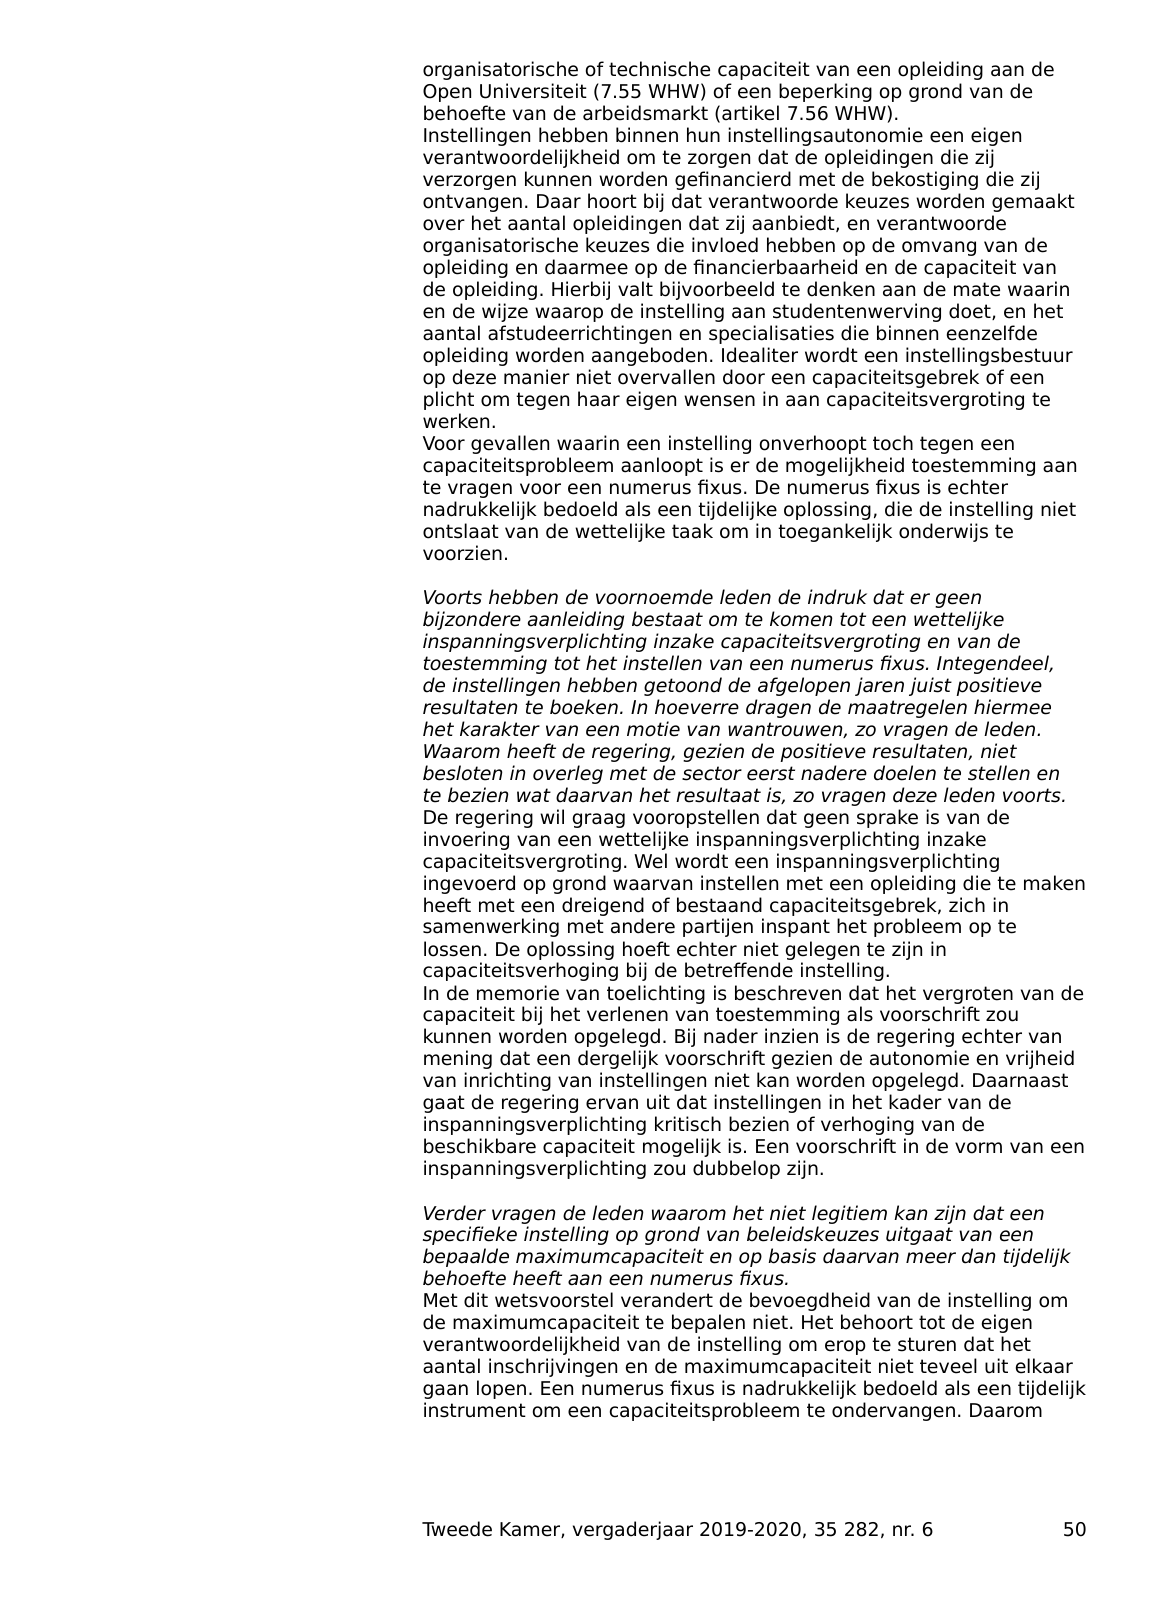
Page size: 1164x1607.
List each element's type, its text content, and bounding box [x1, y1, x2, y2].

text Voor gevallen waarin een instelling onverhoopt toch tegen een capaciteitsprobleem aanloopt is er de mogelijkheid toestemming aan te vragen voor een numerus fixus. De numerus fixus is echter nadrukkelijk bedoeld als een tijdelijke oplossing, die de instelling niet ontslaat van de wettelijke taak om in toegankelijk onderwijs te voorzien. [422, 433, 1087, 564]
text organisatorische of technische capaciteit van een opleiding aan de Open Universiteit (7.55 WHW) of een beperking op grond van de behoefte van de arbeidsmarkt (artikel 7.56 WHW). [422, 59, 1087, 125]
text In de memorie van toelichting is beschreven dat het vergroten van de capaciteit bij het verlenen van toestemming als voorschrift zou kunnen worden opgelegd. Bij nader inzien is de regering echter van mening dat een dergelijk voorschrift gezien de autonomie en vrijheid van inrichting van instellingen niet kan worden opgelegd. Daarnaast gaat de regering ervan uit dat instellingen in het kader van de inspanningsverplichting kritisch bezien of verhoging van de beschikbare capaciteit mogelijk is. Een voorschrift in de vorm van een inspanningsverplichting zou dubbelop zijn. [422, 982, 1087, 1180]
text Verder vragen de leden waarom het niet legitiem kan zijn dat een specifieke instelling op grond van beleidskeuzes uitgaat van een bepaalde maximumcapaciteit en op basis daarvan meer dan tijdelijk behoefte heeft aan een numerus fixus. [422, 1202, 1087, 1290]
text Met dit wetsvoorstel verandert de bevoegdheid van de instelling om de maximumcapaciteit te bepalen niet. Het behoort tot de eigen verantwoordelijkheid van de instelling om erop te sturen dat het aantal inschrijvingen en de maximumcapaciteit niet teveel uit elkaar gaan lopen. Een numerus fixus is nadrukkelijk bedoeld als een tijdelijk instrument om een capaciteitsprobleem te ondervangen. Daarom [422, 1290, 1087, 1422]
text Instellingen hebben binnen hun instellingsautonomie een eigen verantwoordelijkheid om te zorgen dat de opleidingen die zij verzorgen kunnen worden gefinancierd met de bekostiging die zij ontvangen. Daar hoort bij dat verantwoorde keuzes worden gemaakt over het aantal opleidingen dat zij aanbiedt, en verantwoorde organisatorische keuzes die invloed hebben op de omvang van de opleiding en daarmee op de financierbaarheid en de capaciteit van de opleiding. Hierbij valt bijvoorbeeld te denken aan de mate waarin en de wijze waarop de instelling aan studentenwerving doet, en het aantal afstudeerrichtingen en specialisaties die binnen eenzelfde opleiding worden aangeboden. Idealiter wordt een instellingsbestuur op deze manier niet overvallen door een capaciteitsgebrek of een plicht om tegen haar eigen wensen in aan capaciteitsvergroting te werken. [422, 125, 1087, 433]
text Voorts hebben de voornoemde leden de indruk dat er geen bijzondere aanleiding bestaat om te komen tot een wettelijke inspanningsverplichting inzake capaciteitsvergroting en van de toestemming tot het instellen van een numerus fixus. Integendeel, de instellingen hebben getoond de afgelopen jaren juist positieve resultaten te boeken. In hoeverre dragen de maatregelen hiermee het karakter van een motie van wantrouwen, zo vragen de leden. Waarom heeft de regering, gezien de positieve resultaten, niet besloten in overleg met de sector eerst nadere doelen te stellen en te bezien wat daarvan het resultaat is, zo vragen deze leden voorts. [422, 587, 1087, 807]
text De regering wil graag vooropstellen dat geen sprake is van de invoering van een wettelijke inspanningsverplichting inzake capaciteitsvergroting. Wel wordt een inspanningsverplichting ingevoerd op grond waarvan instellen met een opleiding die te maken heeft met een dreigend of bestaand capaciteitsgebrek, zich in samenwerking met andere partijen inspant het probleem op te lossen. De oplossing hoeft echter niet gelegen te zijn in capaciteitsverhoging bij de betreffende instelling. [422, 807, 1087, 982]
